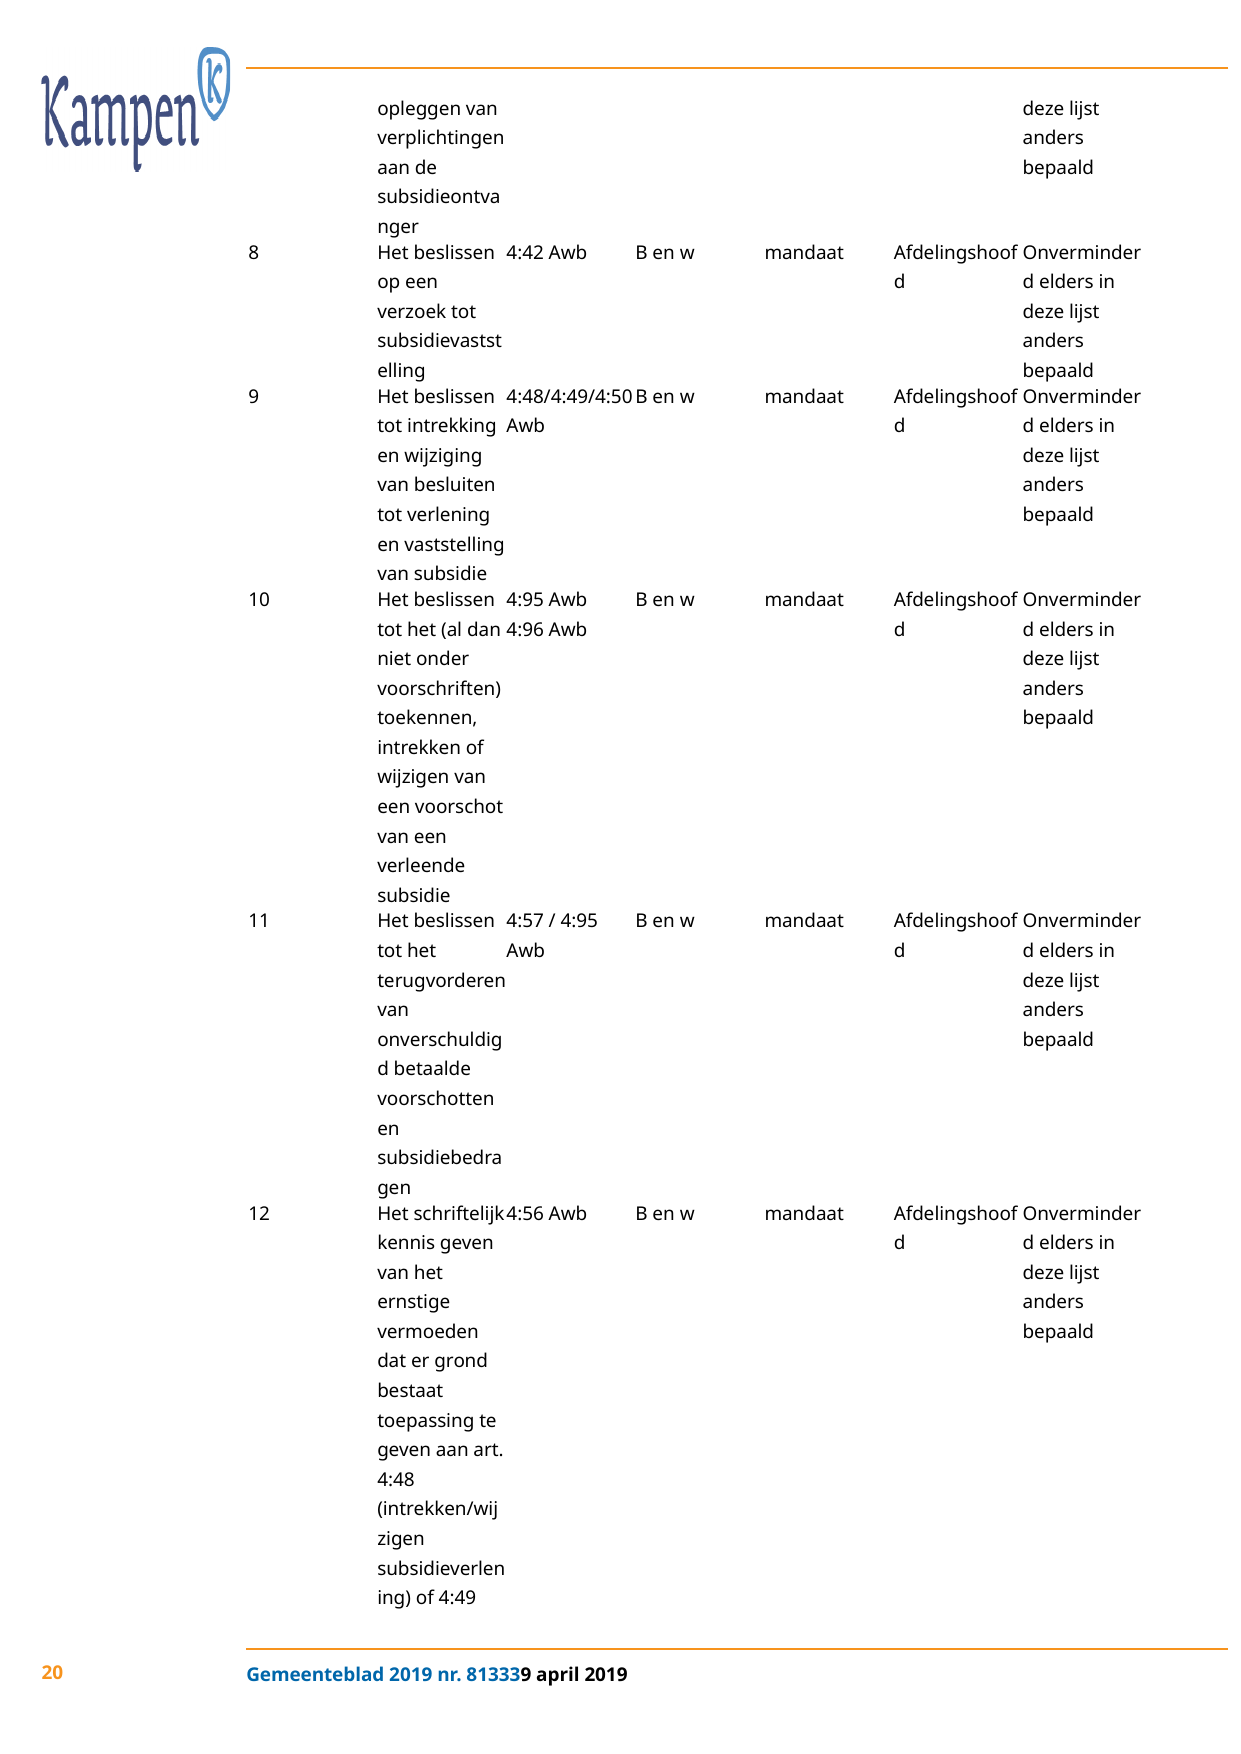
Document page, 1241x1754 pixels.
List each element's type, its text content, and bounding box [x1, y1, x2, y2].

table_cell 4:48/4:49/4:50 Awb [506, 383, 635, 586]
table_cell 4:57 / 4:95 Awb [506, 908, 635, 1200]
table_cell Onverminderd elders in deze lijst anders bepaald [1023, 383, 1152, 586]
table_cell Afdelingshoofd [894, 1200, 1022, 1610]
table_cell Afdelingshoofd [894, 239, 1022, 383]
table_cell 4:42 Awb [506, 239, 635, 383]
picture [41, 47, 231, 172]
table_cell B en w [635, 383, 764, 586]
table_cell B en w [635, 1200, 764, 1610]
table_cell mandaat [764, 1200, 893, 1610]
table_cell 4:95 Awb 4:96 Awb [506, 586, 635, 908]
table_cell B en w [635, 908, 764, 1200]
table_cell Afdelingshoofd [894, 908, 1022, 1200]
table_cell deze lijst anders bepaald [1023, 95, 1152, 239]
table_cell 8 [248, 239, 377, 383]
table_cell Het beslissen op een verzoek tot subsidievaststelling [377, 239, 506, 383]
table_cell mandaat [764, 239, 893, 383]
table_cell Het beslissen tot het terugvorderen van onverschuldigd betaalde voorschotten en subsidiebedragen [377, 908, 506, 1200]
table_cell 12 [248, 1200, 377, 1610]
table_cell Onverminderd elders in deze lijst anders bepaald [1023, 239, 1152, 383]
table_cell 11 [248, 908, 377, 1200]
table_cell Afdelingshoofd [894, 383, 1022, 586]
table_cell 10 [248, 586, 377, 908]
table_cell Onverminderd elders in deze lijst anders bepaald [1023, 908, 1152, 1200]
table_cell 4:56 Awb [506, 1200, 635, 1610]
table_cell Onverminderd elders in deze lijst anders bepaald [1023, 1200, 1152, 1610]
table_cell B en w [635, 586, 764, 908]
table_cell mandaat [764, 908, 893, 1200]
table_cell Het schriftelijk kennis geven van het ernstige vermoeden dat er grond bestaat toepassing te geven aan art. 4:48 (intrekken/wijzigen subsidieverlening) of 4:49 [377, 1200, 506, 1610]
table_cell Afdelingshoofd [894, 586, 1022, 908]
table_cell opleggen van verplichtingen aan de subsidieontvanger [377, 95, 506, 239]
table_cell [894, 95, 1022, 239]
table_cell mandaat [764, 586, 893, 908]
table_cell [506, 95, 635, 239]
table_cell [248, 95, 377, 239]
table_cell 9 [248, 383, 377, 586]
table_cell mandaat [764, 383, 893, 586]
table_cell Onverminderd elders in deze lijst anders bepaald [1023, 586, 1152, 908]
table_cell [764, 95, 893, 239]
table_cell [635, 95, 764, 239]
table_cell B en w [635, 239, 764, 383]
table_cell Het beslissen tot intrekking en wijziging van besluiten tot verlening en vaststelling van subsidie [377, 383, 506, 586]
table_cell Het beslissen tot het (al dan niet onder voorschriften) toekennen, intrekken of wijzigen van een voorschot van een verleende subsidie [377, 586, 506, 908]
